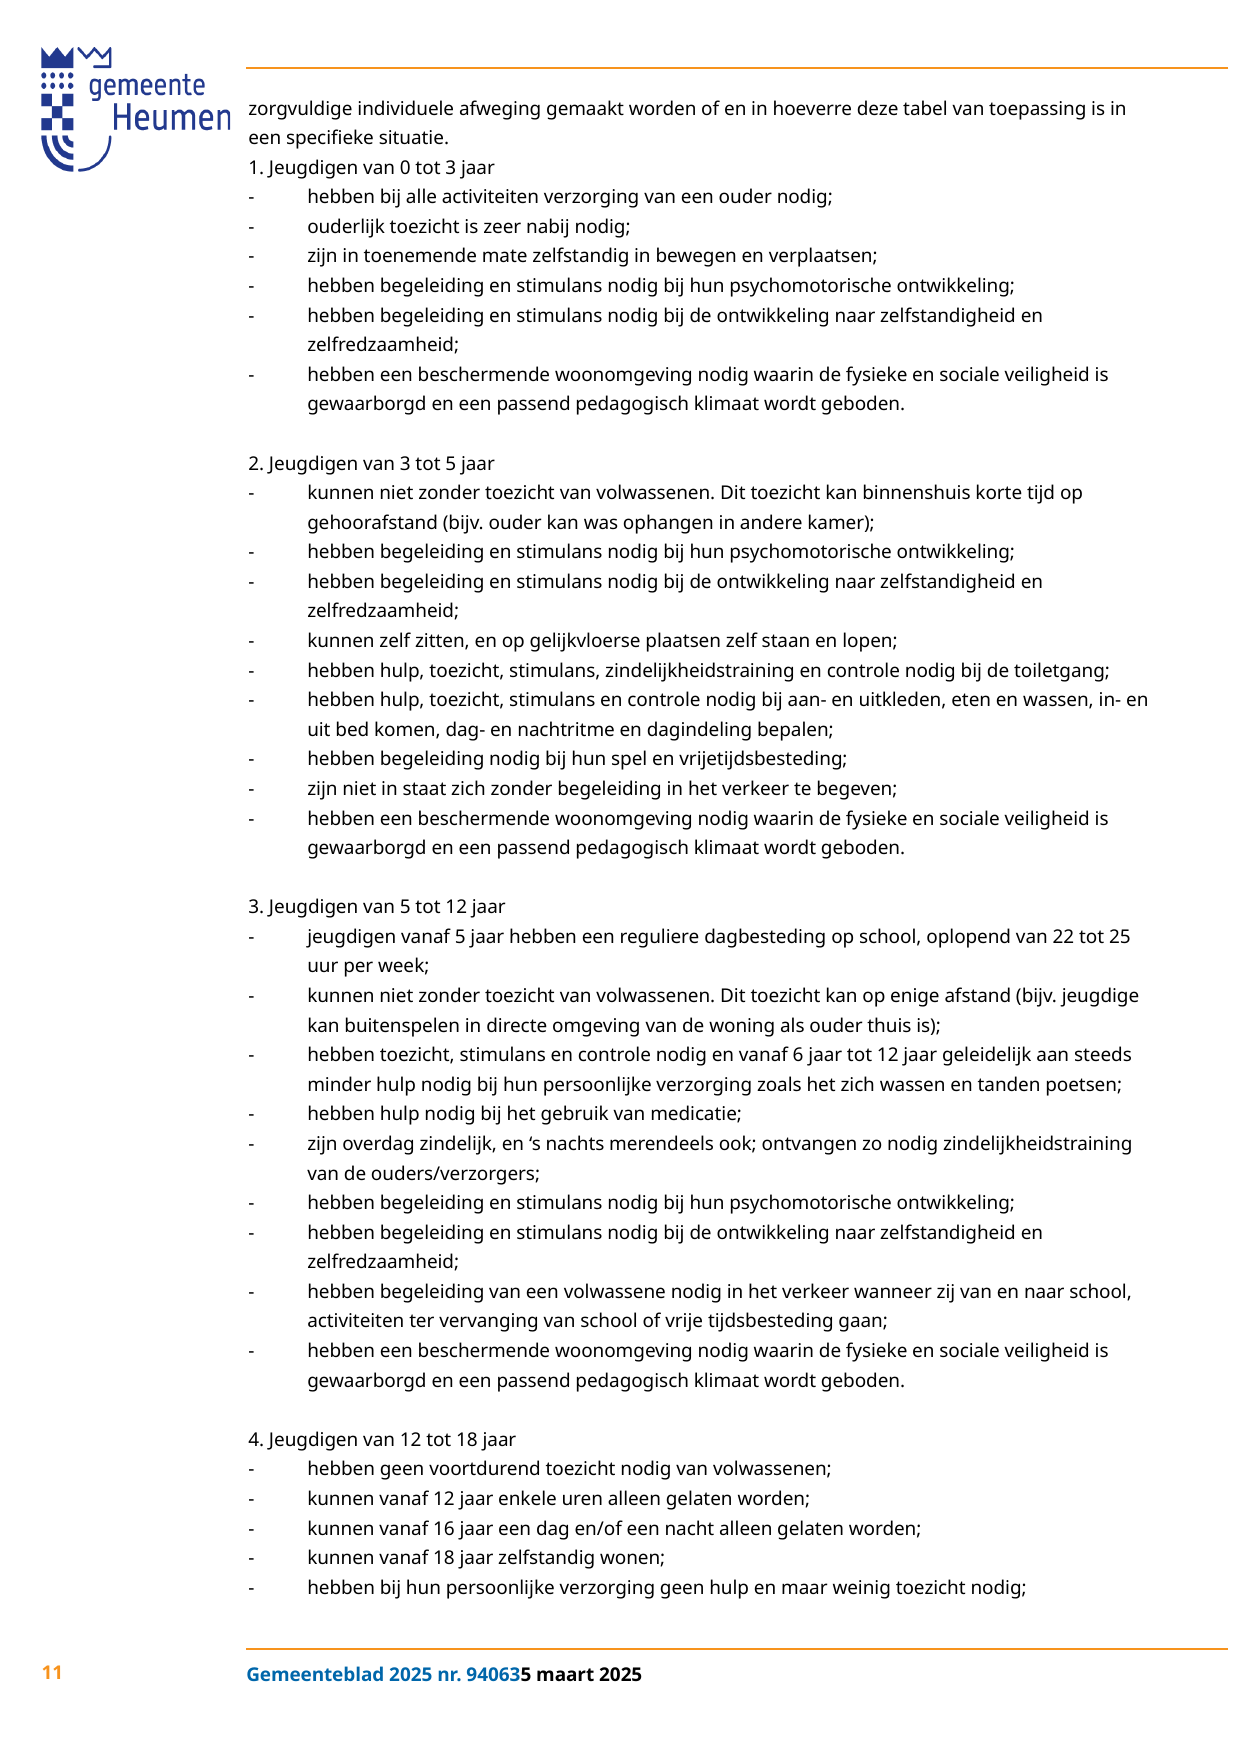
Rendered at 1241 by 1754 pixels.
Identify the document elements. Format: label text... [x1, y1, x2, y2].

list kunnen zelf zitten, en op gelijkvloerse plaatsen zelf staan en lopen; [248, 627, 1152, 653]
text zorgvuldige individuele afweging gemaakt worden of en in hoeverre deze tabel van toepassing is in een specifieke situatie. [248, 95, 1152, 150]
list hebben hulp nodig bij het gebruik van medicatie; [248, 1101, 1152, 1126]
list ouderlijk toezicht is zeer nabij nodig; [248, 213, 1152, 239]
list zijn overdag zindelijk, en ‘s nachts merendeels ook; ontvangen zo nodig zindelijkheidstraining van de ouders/verzorgers; [248, 1130, 1152, 1186]
list hebben begeleiding en stimulans nodig bij de ontwikkeling naar zelfstandigheid en zelfredzaamheid; [248, 302, 1152, 357]
list hebben begeleiding van een volwassene nodig in het verkeer wanneer zij van en naar school, activiteiten ter vervanging van school of vrije tijdsbesteding gaan; [248, 1278, 1152, 1333]
text 2. Jeugdigen van 3 tot 5 jaar [248, 450, 1152, 476]
list hebben een beschermende woonomgeving nodig waarin de fysieke en sociale veiligheid is gewaarborgd en een passend pedagogisch klimaat wordt geboden. [248, 805, 1152, 860]
text 4. Jeugdigen van 12 tot 18 jaar [248, 1426, 1152, 1452]
list hebben begeleiding en stimulans nodig bij de ontwikkeling naar zelfstandigheid en zelfredzaamheid; [248, 1219, 1152, 1274]
list hebben begeleiding en stimulans nodig bij hun psychomotorische ontwikkeling; [248, 538, 1152, 564]
list hebben begeleiding en stimulans nodig bij hun psychomotorische ontwikkeling; [248, 272, 1152, 298]
list kunnen niet zonder toezicht van volwassenen. Dit toezicht kan op enige afstand (bijv. jeugdige kan buitenspelen in directe omgeving van de woning als ouder thuis is); [248, 982, 1152, 1038]
list jeugdigen vanaf 5 jaar hebben een reguliere dagbesteding op school, oplopend van 22 tot 25 uur per week; [248, 923, 1152, 978]
list hebben een beschermende woonomgeving nodig waarin de fysieke en sociale veiligheid is gewaarborgd en een passend pedagogisch klimaat wordt geboden. [248, 1337, 1152, 1393]
list hebben bij hun persoonlijke verzorging geen hulp en maar weinig toezicht nodig; [248, 1574, 1152, 1600]
list zijn niet in staat zich zonder begeleiding in het verkeer te begeven; [248, 775, 1152, 801]
list kunnen vanaf 12 jaar enkele uren alleen gelaten worden; [248, 1485, 1152, 1511]
list kunnen niet zonder toezicht van volwassenen. Dit toezicht kan binnenshuis korte tijd op gehoorafstand (bijv. ouder kan was ophangen in andere kamer); [248, 479, 1152, 535]
list kunnen vanaf 18 jaar zelfstandig wonen; [248, 1544, 1152, 1570]
text 3. Jeugdigen van 5 tot 12 jaar [248, 893, 1152, 919]
list hebben begeleiding en stimulans nodig bij de ontwikkeling naar zelfstandigheid en zelfredzaamheid; [248, 568, 1152, 623]
list hebben toezicht, stimulans en controle nodig en vanaf 6 jaar tot 12 jaar geleidelijk aan steeds minder hulp nodig bij hun persoonlijke verzorging zoals het zich wassen en tanden poetsen; [248, 1041, 1152, 1097]
list hebben een beschermende woonomgeving nodig waarin de fysieke en sociale veiligheid is gewaarborgd en een passend pedagogisch klimaat wordt geboden. [248, 361, 1152, 416]
text 1. Jeugdigen van 0 tot 3 jaar [248, 154, 1152, 180]
list hebben begeleiding en stimulans nodig bij hun psychomotorische ontwikkeling; [248, 1189, 1152, 1215]
list kunnen vanaf 16 jaar een dag en/of een nacht alleen gelaten worden; [248, 1515, 1152, 1541]
list hebben hulp, toezicht, stimulans, zindelijkheidstraining en controle nodig bij de toiletgang; [248, 657, 1152, 683]
picture [41, 47, 231, 172]
list hebben hulp, toezicht, stimulans en controle nodig bij aan- en uitkleden, eten en wassen, in- en uit bed komen, dag- en nachtritme en dagindeling bepalen; [248, 686, 1152, 742]
list hebben begeleiding nodig bij hun spel en vrijetijdsbesteding; [248, 746, 1152, 771]
list hebben bij alle activiteiten verzorging van een ouder nodig; [248, 183, 1152, 209]
list hebben geen voortdurend toezicht nodig van volwassenen; [248, 1456, 1152, 1481]
list zijn in toenemende mate zelfstandig in bewegen en verplaatsen; [248, 243, 1152, 268]
